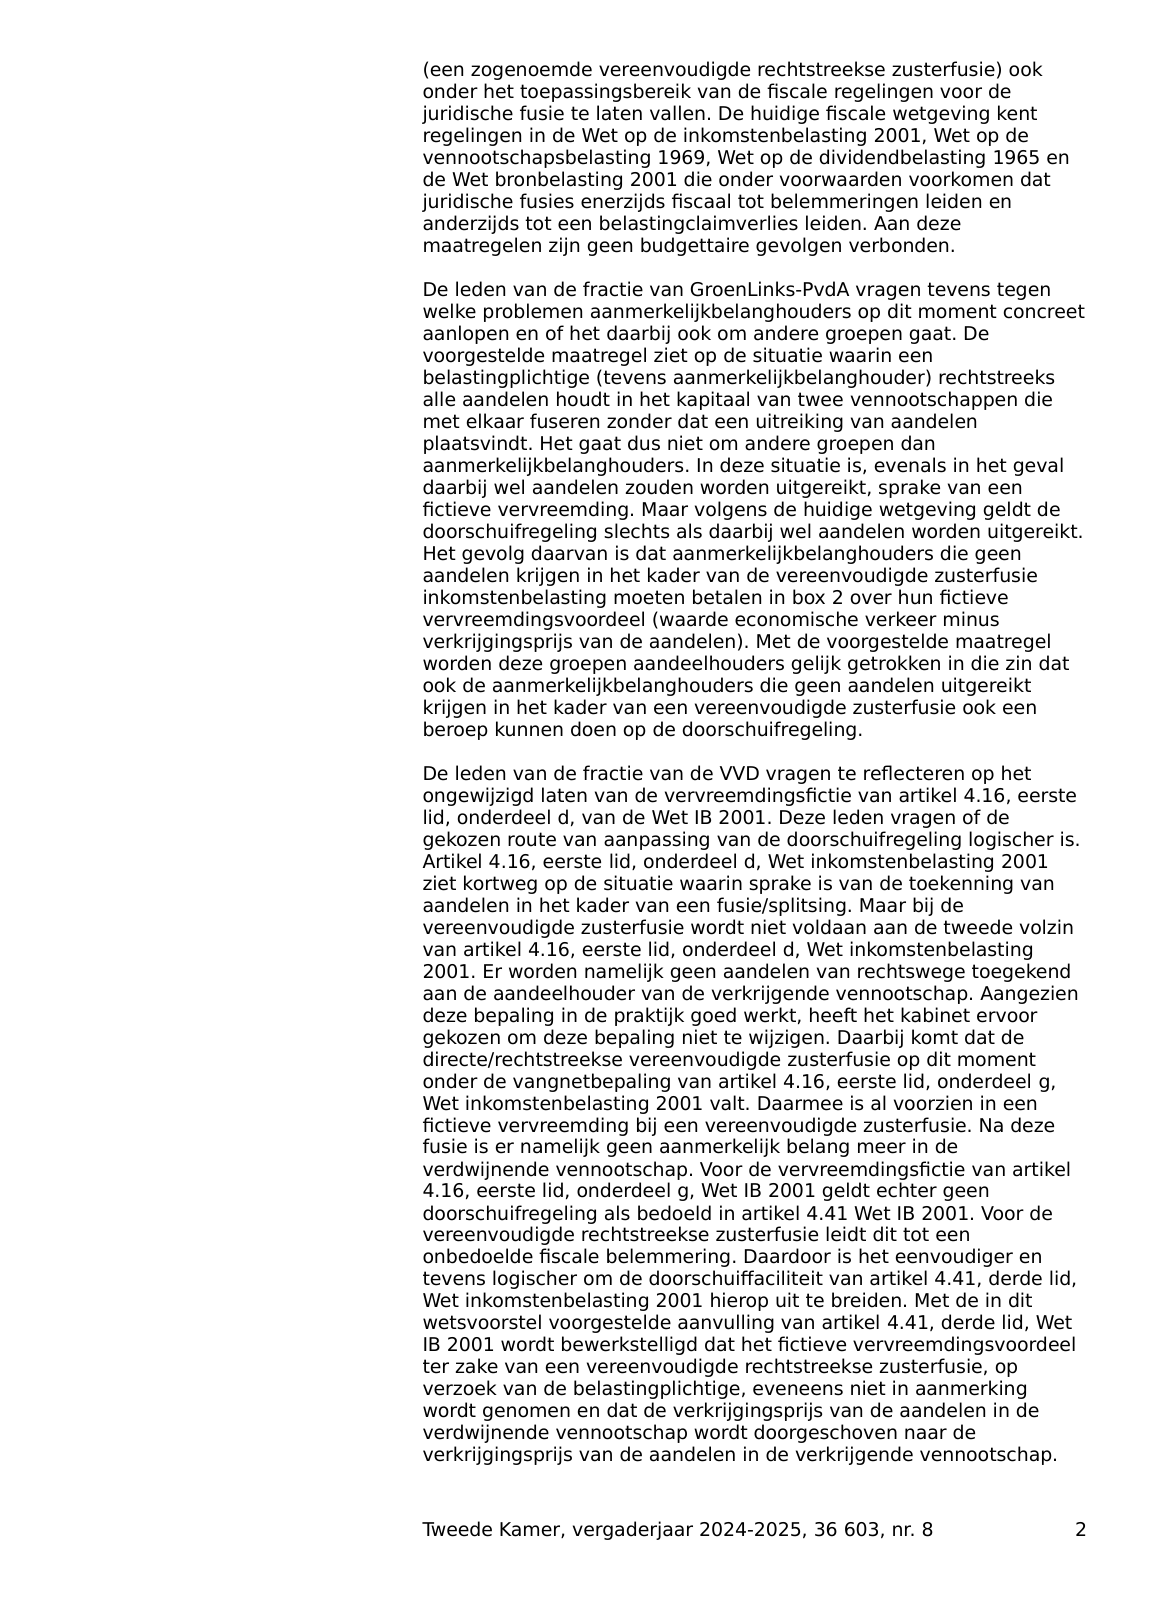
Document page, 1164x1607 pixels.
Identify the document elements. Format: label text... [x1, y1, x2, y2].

text (een zogenoemde vereenvoudigde rechtstreekse zusterfusie) ook onder het toepassingsbereik van de fiscale regelingen voor de juridische fusie te laten vallen. De huidige fiscale wetgeving kent regelingen in de Wet op de inkomstenbelasting 2001, Wet op de vennootschapsbelasting 1969, Wet op de dividendbelasting 1965 en de Wet bronbelasting 2001 die onder voorwaarden voorkomen dat juridische fusies enerzijds fiscaal tot belemmeringen leiden en anderzijds tot een belastingclaimverlies leiden. Aan deze maatregelen zijn geen budgettaire gevolgen verbonden. [422, 59, 1087, 257]
text De leden van de fractie van de VVD vragen te reflecteren op het ongewijzigd laten van de vervreemdingsfictie van artikel 4.16, eerste lid, onderdeel d, van de Wet IB 2001. Deze leden vragen of de gekozen route van aanpassing van de doorschuifregeling logischer is. Artikel 4.16, eerste lid, onderdeel d, Wet inkomstenbelasting 2001 ziet kortweg op de situatie waarin sprake is van de toekenning van aandelen in het kader van een fusie/splitsing. Maar bij de vereenvoudigde zusterfusie wordt niet voldaan aan de tweede volzin van artikel 4.16, eerste lid, onderdeel d, Wet inkomstenbelasting 2001. Er worden namelijk geen aandelen van rechtswege toegekend aan de aandeelhouder van de verkrijgende vennootschap. Aangezien deze bepaling in de praktijk goed werkt, heeft het kabinet ervoor gekozen om deze bepaling niet te wijzigen. Daarbij komt dat de directe/rechtstreekse vereenvoudigde zusterfusie op dit moment onder de vangnetbepaling van artikel 4.16, eerste lid, onderdeel g, Wet inkomstenbelasting 2001 valt. Daarmee is al voorzien in een fictieve vervreemding bij een vereenvoudigde zusterfusie. Na deze fusie is er namelijk geen aanmerkelijk belang meer in de verdwijnende vennootschap. Voor de vervreemdingsfictie van artikel 4.16, eerste lid, onderdeel g, Wet IB 2001 geldt echter geen doorschuifregeling als bedoeld in artikel 4.41 Wet IB 2001. Voor de vereenvoudigde rechtstreekse zusterfusie leidt dit tot een onbedoelde fiscale belemmering. Daardoor is het eenvoudiger en tevens logischer om de doorschuiffaciliteit van artikel 4.41, derde lid, Wet inkomstenbelasting 2001 hierop uit te breiden. Met de in dit wetsvoorstel voorgestelde aanvulling van artikel 4.41, derde lid, Wet IB 2001 wordt bewerkstelligd dat het fictieve vervreemdingsvoordeel ter zake van een vereenvoudigde rechtstreekse zusterfusie, op verzoek van de belastingplichtige, eveneens niet in aanmerking wordt genomen en dat de verkrijgingsprijs van de aandelen in de verdwijnende vennootschap wordt doorgeschoven naar de verkrijgingsprijs van de aandelen in de verkrijgende vennootschap. [422, 763, 1087, 1466]
text De leden van de fractie van GroenLinks-PvdA vragen tevens tegen welke problemen aanmerkelijkbelanghouders op dit moment concreet aanlopen en of het daarbij ook om andere groepen gaat. De voorgestelde maatregel ziet op de situatie waarin een belastingplichtige (tevens aanmerkelijkbelanghouder) rechtstreeks alle aandelen houdt in het kapitaal van twee vennootschappen die met elkaar fuseren zonder dat een uitreiking van aandelen plaatsvindt. Het gaat dus niet om andere groepen dan aanmerkelijkbelanghouders. In deze situatie is, evenals in het geval daarbij wel aandelen zouden worden uitgereikt, sprake van een fictieve vervreemding. Maar volgens de huidige wetgeving geldt de doorschuifregeling slechts als daarbij wel aandelen worden uitgereikt. Het gevolg daarvan is dat aanmerkelijkbelanghouders die geen aandelen krijgen in het kader van de vereenvoudigde zusterfusie inkomstenbelasting moeten betalen in box 2 over hun fictieve vervreemdingsvoordeel (waarde economische verkeer minus verkrijgingsprijs van de aandelen). Met de voorgestelde maatregel worden deze groepen aandeelhouders gelijk getrokken in die zin dat ook de aanmerkelijkbelanghouders die geen aandelen uitgereikt krijgen in het kader van een vereenvoudigde zusterfusie ook een beroep kunnen doen op de doorschuifregeling. [422, 279, 1087, 741]
